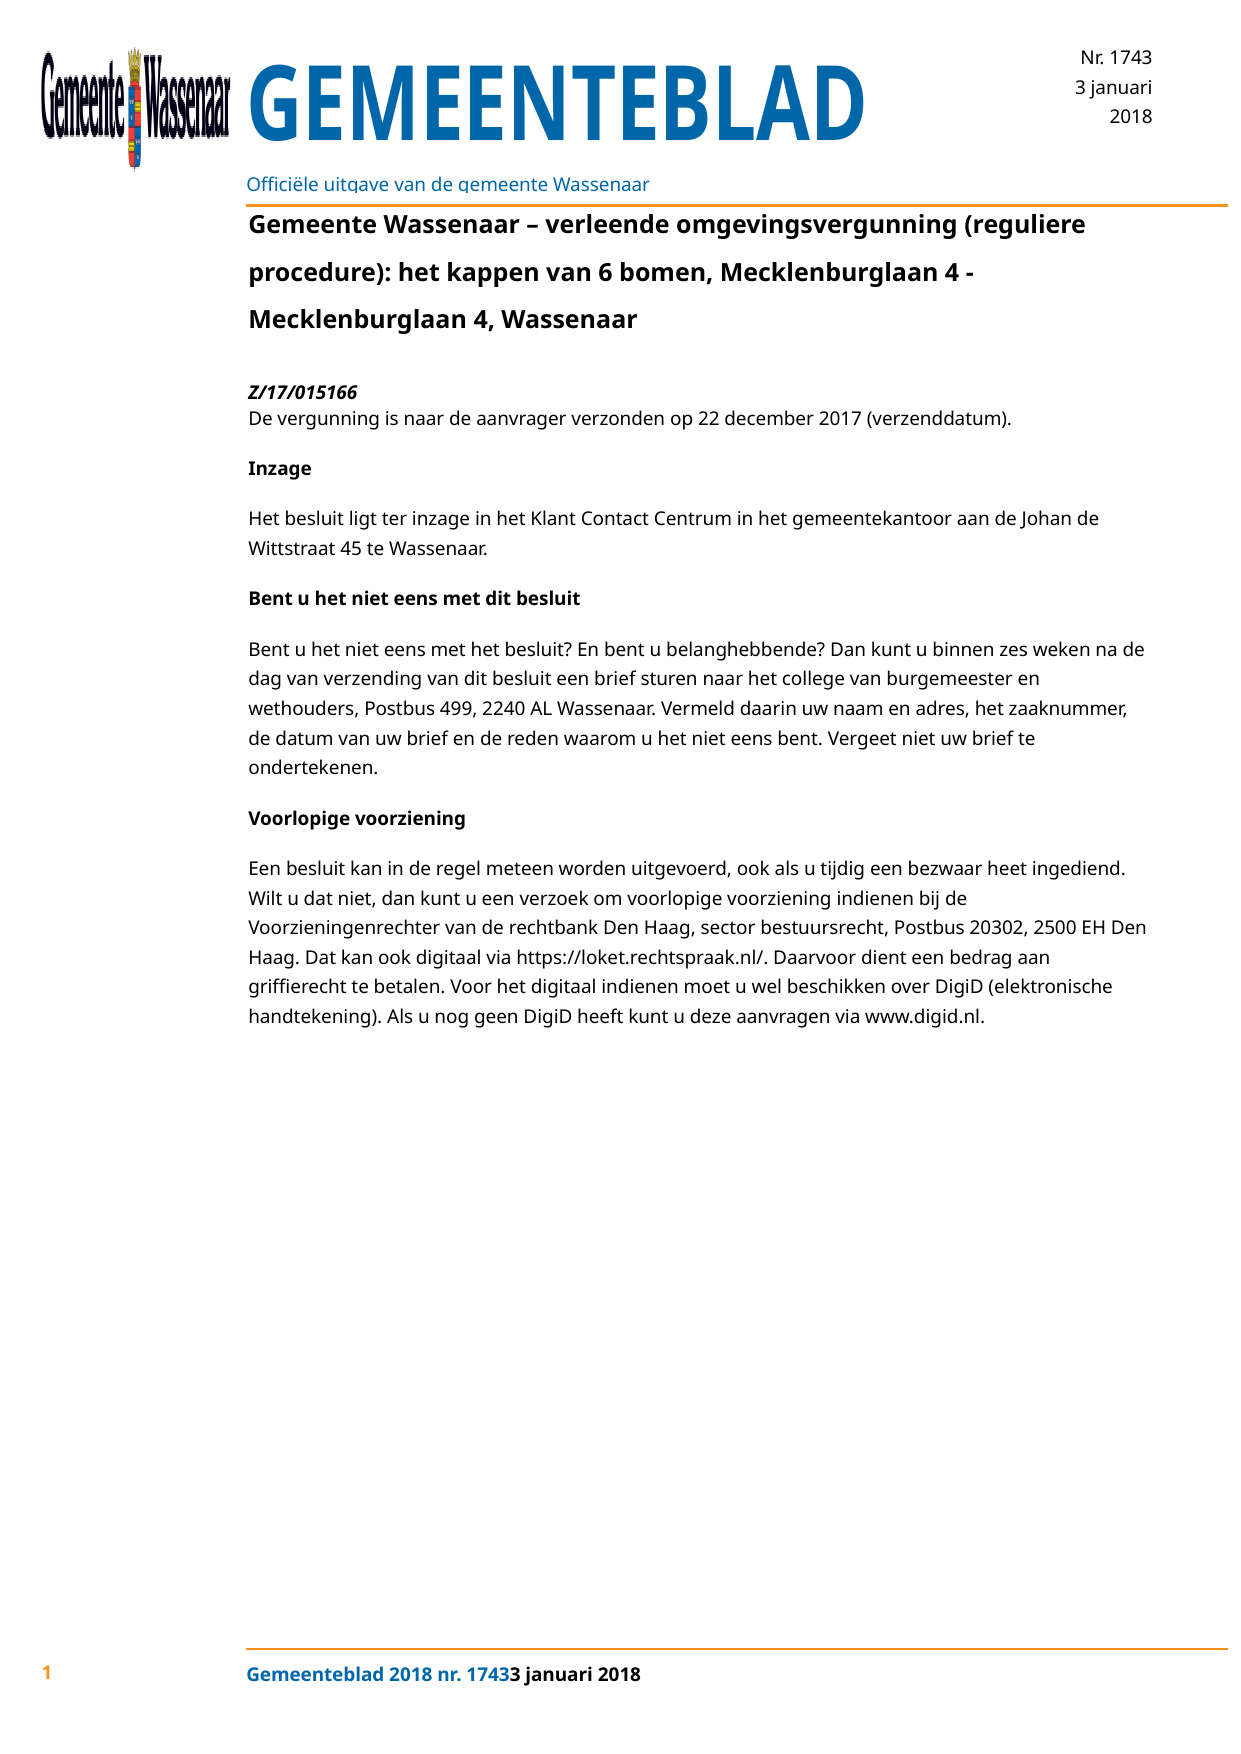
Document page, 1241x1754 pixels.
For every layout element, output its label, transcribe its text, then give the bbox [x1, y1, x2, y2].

text Het besluit ligt ter inzage in het Klant Contact Centrum in het gemeentekantoor aan de Johan de Wittstraat 45 te Wassenaar. [248, 506, 1152, 561]
text Gemeente Wassenaar – verleende omgevingsvergunning (reguliere procedure): het kappen van 6 bomen, Mecklenburglaan 4 - Mecklenburglaan 4, Wassenaar [248, 207, 1152, 336]
text De vergunning is naar de aanvrager verzonden op 22 december 2017 (verzenddatum). [248, 405, 1152, 431]
text Voorlopige voorziening [248, 805, 1152, 831]
text Bent u het niet eens met dit besluit [248, 586, 1152, 611]
text Z/17/015166 [248, 379, 1152, 405]
text Een besluit kan in de regel meteen worden uitgevoerd, ook als u tijdig een bezwaar heet ingediend. Wilt u dat niet, dan kunt u een verzoek om voorlopige voorziening indienen bij de Voorzieningenrechter van de rechtbank Den Haag, sector bestuursrecht, Postbus 20302, 2500 EH Den Haag. Dat kan ook digitaal via https://loket.rechtspraak.nl/. Daarvoor dient een bedrag aan griffierecht te betalen. Voor het digitaal indienen moet u wel beschikken over DigiD (elektronische handtekening). Als u nog geen DigiD heeft kunt u deze aanvragen via www.digid.nl. [248, 855, 1152, 1029]
text Bent u het niet eens met het besluit? En bent u belanghebbende? Dan kunt u binnen zes weken na de dag van verzending van dit besluit een brief sturen naar het college van burgemeester en wethouders, Postbus 499, 2240 AL Wassenaar. Vermeld daarin uw naam en adres, het zaaknummer, de datum van uw brief en de reden waarom u het niet eens bent. Vergeet niet uw brief te ondertekenen. [248, 636, 1152, 780]
text Inzage [248, 455, 1152, 481]
picture [41, 47, 231, 172]
